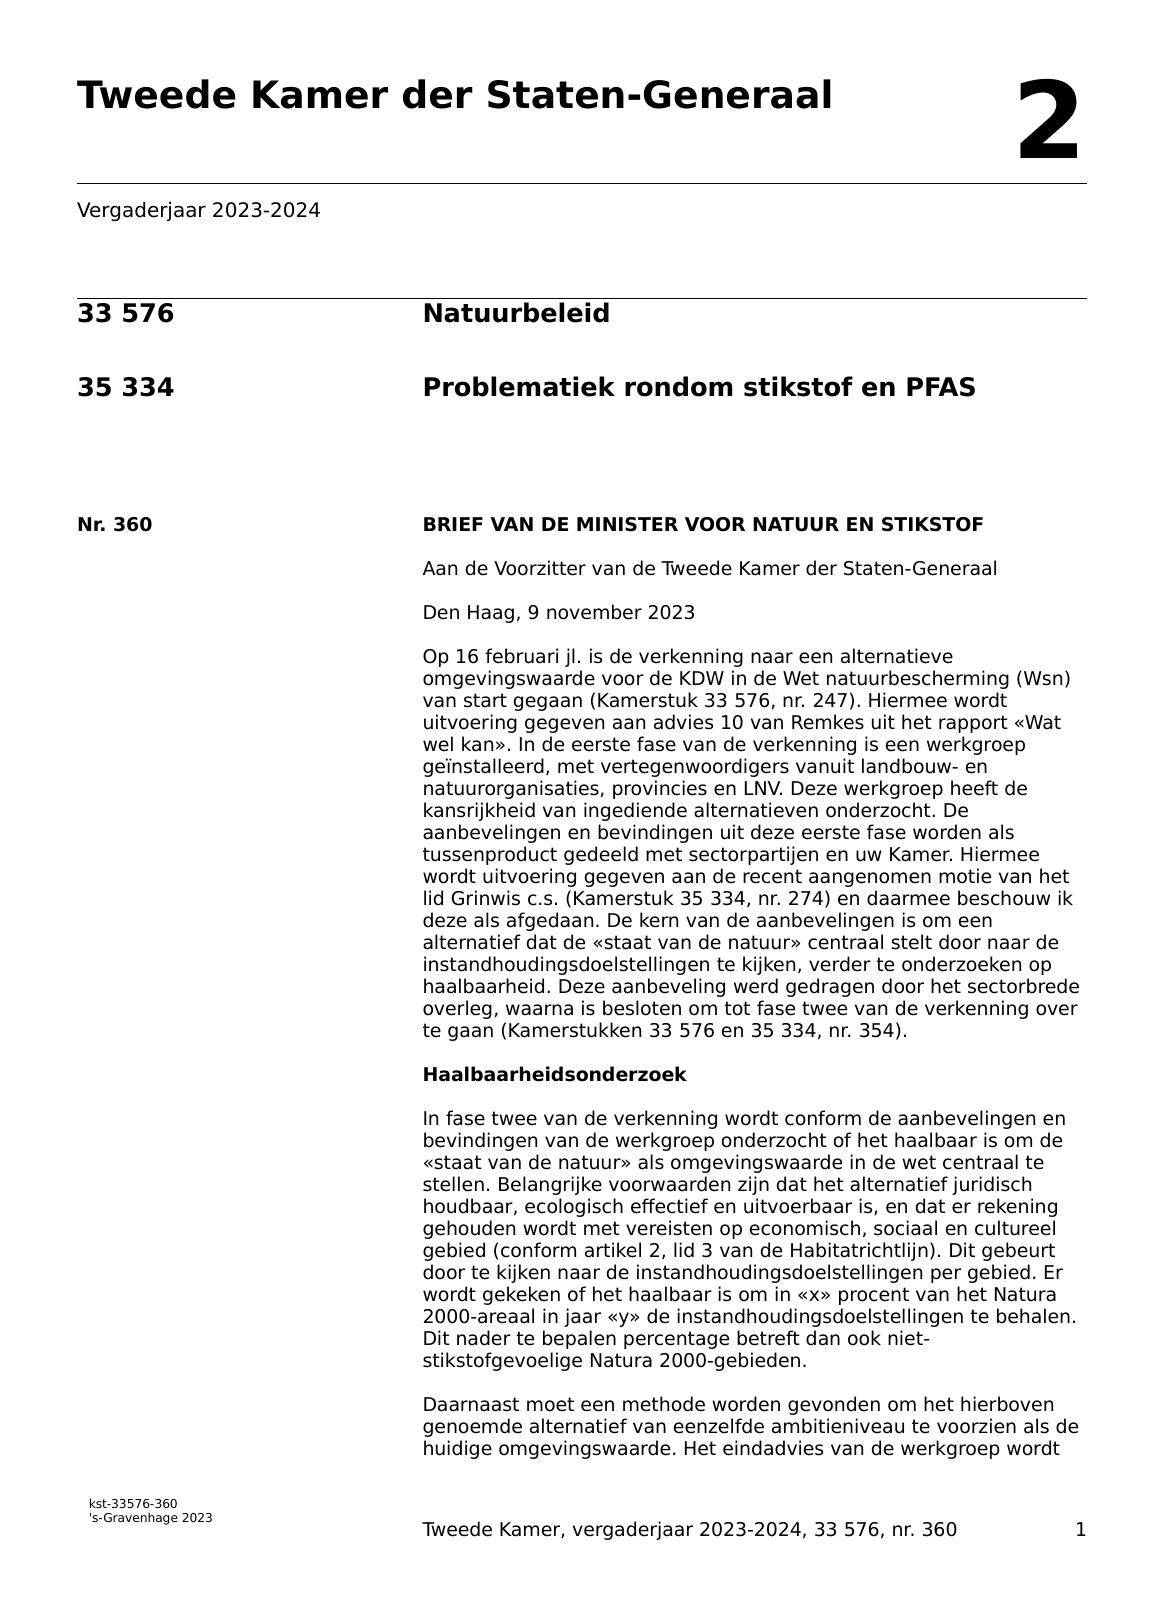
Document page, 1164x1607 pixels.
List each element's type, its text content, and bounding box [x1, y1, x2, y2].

table_cell Vergaderjaar 2023-2024 [77, 184, 1087, 298]
text Aan de Voorzitter van de Tweede Kamer der Staten-Generaal [422, 558, 1087, 580]
subtitle 35 334 Problematiek rondom stikstof en PFAS [77, 373, 1087, 403]
text In fase twee van de verkenning wordt conform de aanbevelingen en bevindingen van de werkgroep onderzocht of het haalbaar is om de «staat van de natuur» als omgevingswaarde in de wet centraal te stellen. Belangrijke voorwaarden zijn dat het alternatief juridisch houdbaar, ecologisch effectief en uitvoerbaar is, en dat er rekening gehouden wordt met vereisten op economisch, sociaal en cultureel gebied (conform artikel 2, lid 3 van de Habitatrichtlijn). Dit gebeurt door te kijken naar de instandhoudingsdoelstellingen per gebied. Er wordt gekeken of het haalbaar is om in «x» procent van het Natura 2000-areaal in jaar «y» de instandhoudingsdoelstellingen te behalen. Dit nader te bepalen percentage betreft dan ook niet-stikstofgevoelige Natura 2000-gebieden. [422, 1108, 1087, 1372]
subtitle 33 576 Natuurbeleid [77, 299, 1087, 329]
table_header 2 [886, 59, 1087, 183]
text 's-Gravenhage 2023 [88, 1511, 323, 1525]
text kst-33576-360 [88, 1497, 323, 1511]
table_header Tweede Kamer der Staten-Generaal [77, 59, 886, 183]
text Daarnaast moet een methode worden gevonden om het hierboven genoemde alternatief van eenzelfde ambitieniveau te voorzien als de huidige omgevingswaarde. Het eindadvies van de werkgroep wordt [422, 1394, 1087, 1460]
subtitle Nr. 360 BRIEF VAN DE MINISTER VOOR NATUUR EN STIKSTOF [77, 514, 1087, 536]
text Den Haag, 9 november 2023 [422, 602, 1087, 624]
subtitle Haalbaarheidsonderzoek [422, 1064, 1087, 1086]
text Op 16 februari jl. is de verkenning naar een alternatieve omgevingswaarde voor de KDW in de Wet natuurbescherming (Wsn) van start gegaan (Kamerstuk 33 576, nr. 247). Hiermee wordt uitvoering gegeven aan advies 10 van Remkes uit het rapport «Wat wel kan». In de eerste fase van de verkenning is een werkgroep geïnstalleerd, met vertegenwoordigers vanuit landbouw- en natuurorganisaties, provincies en LNV. Deze werkgroep heeft de kansrijkheid van ingediende alternatieven onderzocht. De aanbevelingen en bevindingen uit deze eerste fase worden als tussenproduct gedeeld met sectorpartijen en uw Kamer. Hiermee wordt uitvoering gegeven aan de recent aangenomen motie van het lid Grinwis c.s. (Kamerstuk 35 334, nr. 274) en daarmee beschouw ik deze als afgedaan. De kern van de aanbevelingen is om een alternatief dat de «staat van de natuur» centraal stelt door naar de instandhoudingsdoelstellingen te kijken, verder te onderzoeken op haalbaarheid. Deze aanbeveling werd gedragen door het sectorbrede overleg, waarna is besloten om tot fase twee van de verkenning over te gaan (Kamerstukken 33 576 en 35 334, nr. 354). [422, 646, 1087, 1042]
